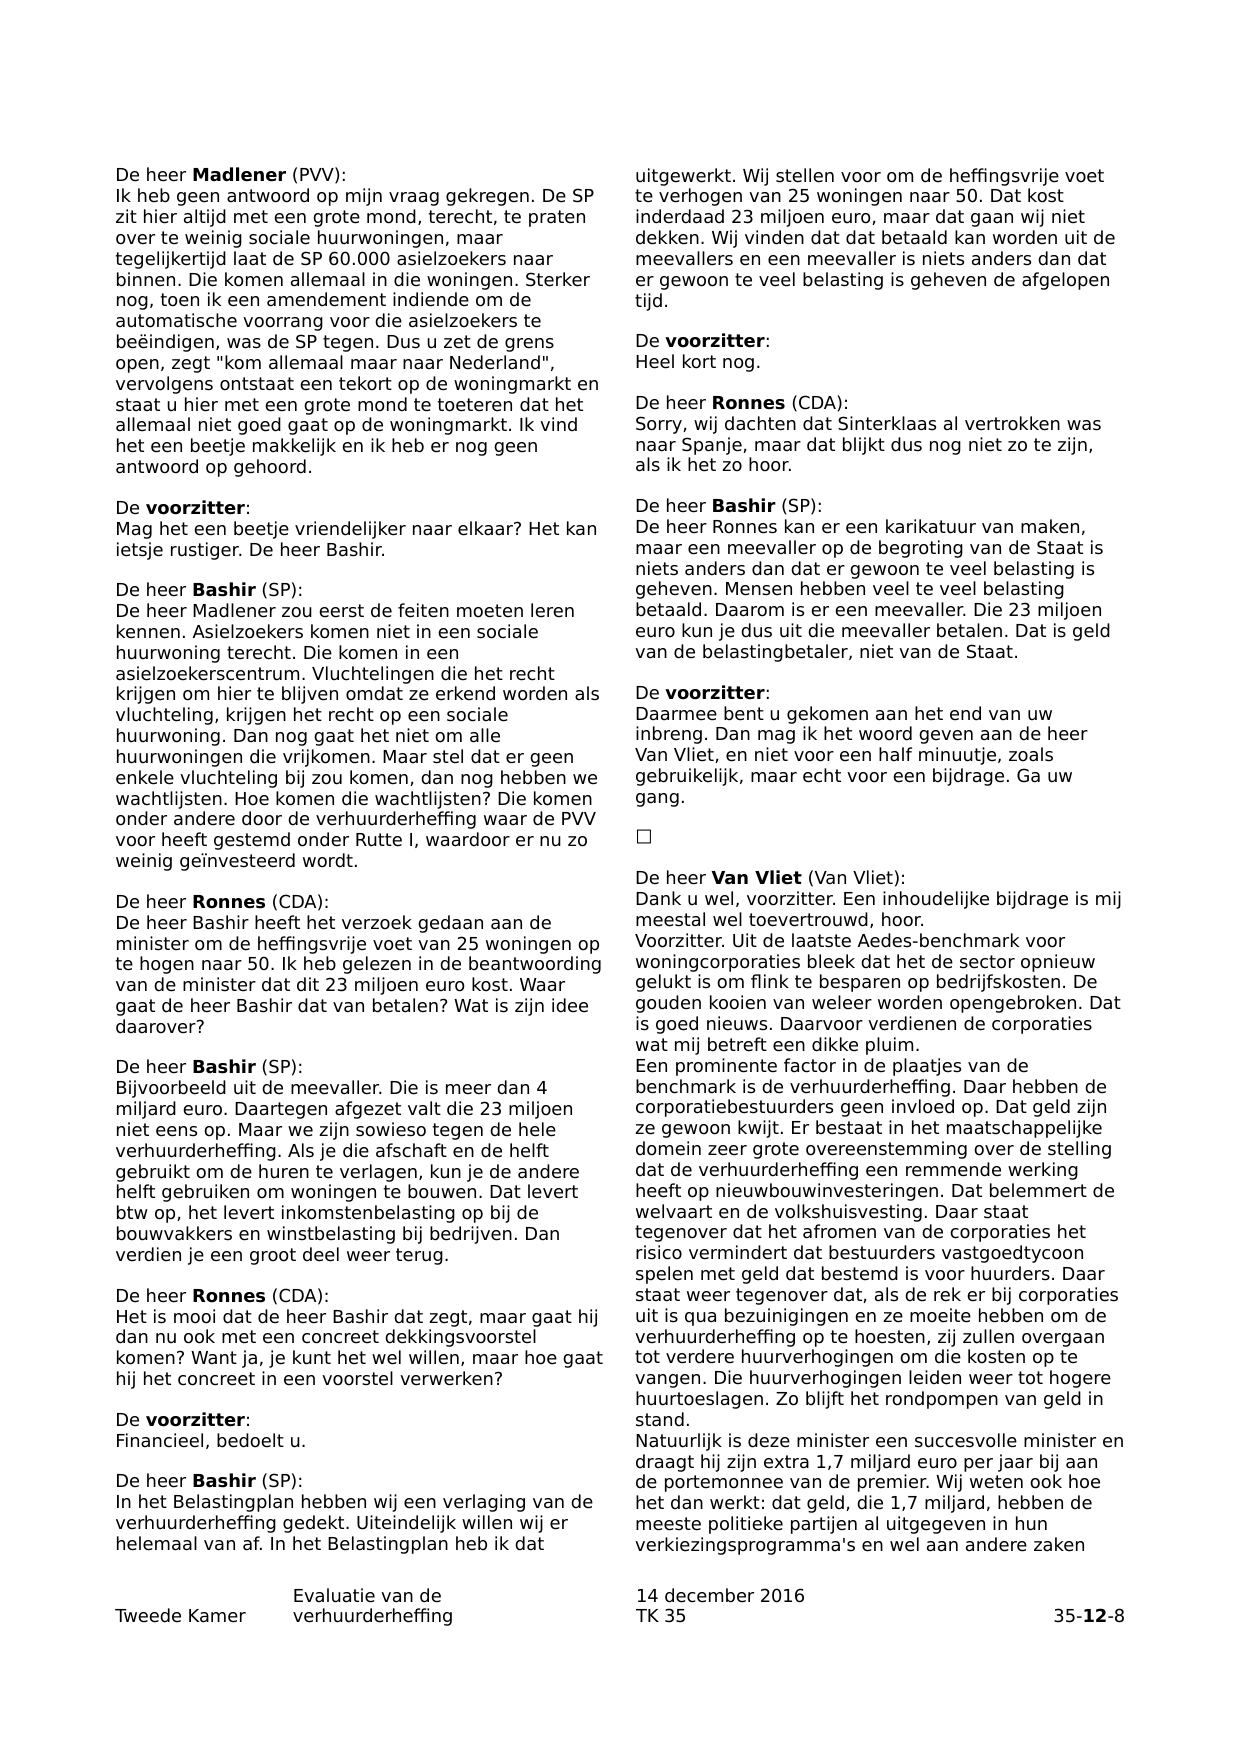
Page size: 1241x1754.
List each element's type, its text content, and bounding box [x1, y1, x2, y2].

text Mag het een beetje vriendelijker naar elkaar? Het kan ietsje rustiger. De heer Bashir. [115, 518, 605, 560]
text De heer Bashir (SP): [115, 1057, 605, 1078]
text Ik heb geen antwoord op mijn vraag gekregen. De SP zit hier altijd met een grote mond, terecht, te praten over te weinig sociale huurwoningen, maar tegelijkertijd laat de SP 60.000 asielzoekers naar binnen. Die komen allemaal in die woningen. Sterker nog, toen ik een amendement indiende om de automatische voorrang voor die asielzoekers te beëindigen, was de SP tegen. Dus u zet de grens open, zegt "kom allemaal maar naar Nederland", vervolgens ontstaat een tekort op de woningmarkt en staat u hier met een grote mond te toeteren dat het allemaal niet goed gaat op de woningmarkt. Ik vind het een beetje makkelijk en ik heb er nog geen antwoord op gehoord. [115, 186, 605, 478]
text Bijvoorbeeld uit de meevaller. Die is meer dan 4 miljard euro. Daartegen afgezet valt die 23 miljoen niet eens op. Maar we zijn sowieso tegen de hele verhuurderheffing. Als je die afschaft en de helft gebruikt om de huren te verlagen, kun je de andere helft gebruiken om woningen te bouwen. Dat levert btw op, het levert inkomstenbelasting op bij de bouwvakkers en winstbelasting bij bedrijven. Dan verdien je een groot deel weer terug. [115, 1078, 605, 1266]
text De heer Ronnes kan er een karikatuur van maken, maar een meevaller op de begroting van de Staat is niets anders dan dat er gewoon te veel belasting is geheven. Mensen hebben veel te veel belasting betaald. Daarom is er een meevaller. Die 23 miljoen euro kun je dus uit die meevaller betalen. Dat is geld van de belastingbetaler, niet van de Staat. [635, 517, 1125, 662]
text De heer Bashir heeft het verzoek gedaan aan de minister om de heffingsvrije voet van 25 woningen op te hogen naar 50. Ik heb gelezen in de beantwoording van de minister dat dit 23 miljoen euro kost. Waar gaat de heer Bashir dat van betalen? Wat is zijn idee daarover? [115, 912, 605, 1037]
text Daarmee bent u gekomen aan het end van uw inbreng. Dan mag ik het woord geven aan de heer Van Vliet, en niet voor een half minuutje, zoals gebruikelijk, maar echt voor een bijdrage. Ga uw gang. [635, 703, 1125, 807]
text De heer Bashir (SP): [115, 1471, 605, 1492]
text Natuurlijk is deze minister een succesvolle minister en draagt hij zijn extra 1,7 miljard euro per jaar bij aan de portemonnee van de premier. Wij weten ook hoe het dan werkt: dat geld, die 1,7 miljard, hebben de meeste politieke partijen al uitgegeven in hun verkiezingsprogramma's en wel aan andere zaken [635, 1431, 1125, 1556]
text De voorzitter: [635, 682, 1125, 703]
text Het is mooi dat de heer Bashir dat zegt, maar gaat hij dan nu ook met een concreet dekkingsvoorstel komen? Want ja, je kunt het wel willen, maar hoe gaat hij het concreet in een voorstel verwerken? [115, 1306, 605, 1390]
text De heer Madlener zou eerst de feiten moeten leren kennen. Asielzoekers komen niet in een sociale huurwoning terecht. Die komen in een asielzoekerscentrum. Vluchtelingen die het recht krijgen om hier te blijven omdat ze erkend worden als vluchteling, krijgen het recht op een sociale huurwoning. Dan nog gaat het niet om alle huurwoningen die vrijkomen. Maar stel dat er geen enkele vluchteling bij zou komen, dan nog hebben we wachtlijsten. Hoe komen die wachtlijsten? Die komen onder andere door de verhuurderheffing waar de PVV voor heeft gestemd onder Rutte I, waardoor er nu zo weinig geïnvesteerd wordt. [115, 601, 605, 872]
text De heer Madlener (PVV): [115, 165, 605, 186]
text De voorzitter: [115, 498, 605, 518]
text Dank u wel, voorzitter. Een inhoudelijke bijdrage is mij meestal wel toevertrouwd, hoor. [635, 889, 1125, 931]
text Voorzitter. Uit de laatste Aedes-benchmark voor woningcorporaties bleek dat het de sector opnieuw gelukt is om flink te besparen op bedrijfskosten. De gouden kooien van weleer worden opengebroken. Dat is goed nieuws. Daarvoor verdienen de corporaties wat mij betreft een dikke pluim. [635, 931, 1125, 1056]
text De heer Ronnes (CDA): [635, 393, 1125, 413]
text Heel kort nog. [635, 352, 1125, 373]
text Financieel, bedoelt u. [115, 1430, 605, 1451]
text De heer Bashir (SP): [635, 496, 1125, 517]
text De heer Ronnes (CDA): [115, 1286, 605, 1306]
text uitgewerkt. Wij stellen voor om de heffingsvrije voet te verhogen van 25 woningen naar 50. Dat kost inderdaad 23 miljoen euro, maar dat gaan wij niet dekken. Wij vinden dat dat betaald kan worden uit de meevallers en een meevaller is niets anders dan dat er gewoon te veel belasting is geheven de afgelopen tijd. [635, 165, 1125, 311]
text ⬜ [635, 827, 1125, 848]
text De heer Van Vliet (Van Vliet): [635, 868, 1125, 889]
text De voorzitter: [635, 331, 1125, 352]
text In het Belastingplan hebben wij een verlaging van de verhuurderheffing gedekt. Uiteindelijk willen wij er helemaal van af. In het Belastingplan heb ik dat [115, 1492, 605, 1554]
text De heer Bashir (SP): [115, 580, 605, 601]
text Sorry, wij dachten dat Sinterklaas al vertrokken was naar Spanje, maar dat blijkt dus nog niet zo te zijn, als ik het zo hoor. [635, 413, 1125, 476]
text De voorzitter: [115, 1410, 605, 1430]
text Een prominente factor in de plaatjes van de benchmark is de verhuurderheffing. Daar hebben de corporatiebestuurders geen invloed op. Dat geld zijn ze gewoon kwijt. Er bestaat in het maatschappelijke domein zeer grote overeenstemming over de stelling dat de verhuurderheffing een remmende werking heeft op nieuwbouwinvesteringen. Dat belemmert de welvaart en de volkshuisvesting. Daar staat tegenover dat het afromen van de corporaties het risico vermindert dat bestuurders vastgoedtycoon spelen met geld dat bestemd is voor huurders. Daar staat weer tegenover dat, als de rek er bij corporaties uit is qua bezuinigingen en ze moeite hebben om de verhuurderheffing op te hoesten, zij zullen overgaan tot verdere huurverhogingen om die kosten op te vangen. Die huurverhogingen leiden weer tot hogere huurtoeslagen. Zo blijft het rondpompen van geld in stand. [635, 1056, 1125, 1431]
text De heer Ronnes (CDA): [115, 892, 605, 912]
